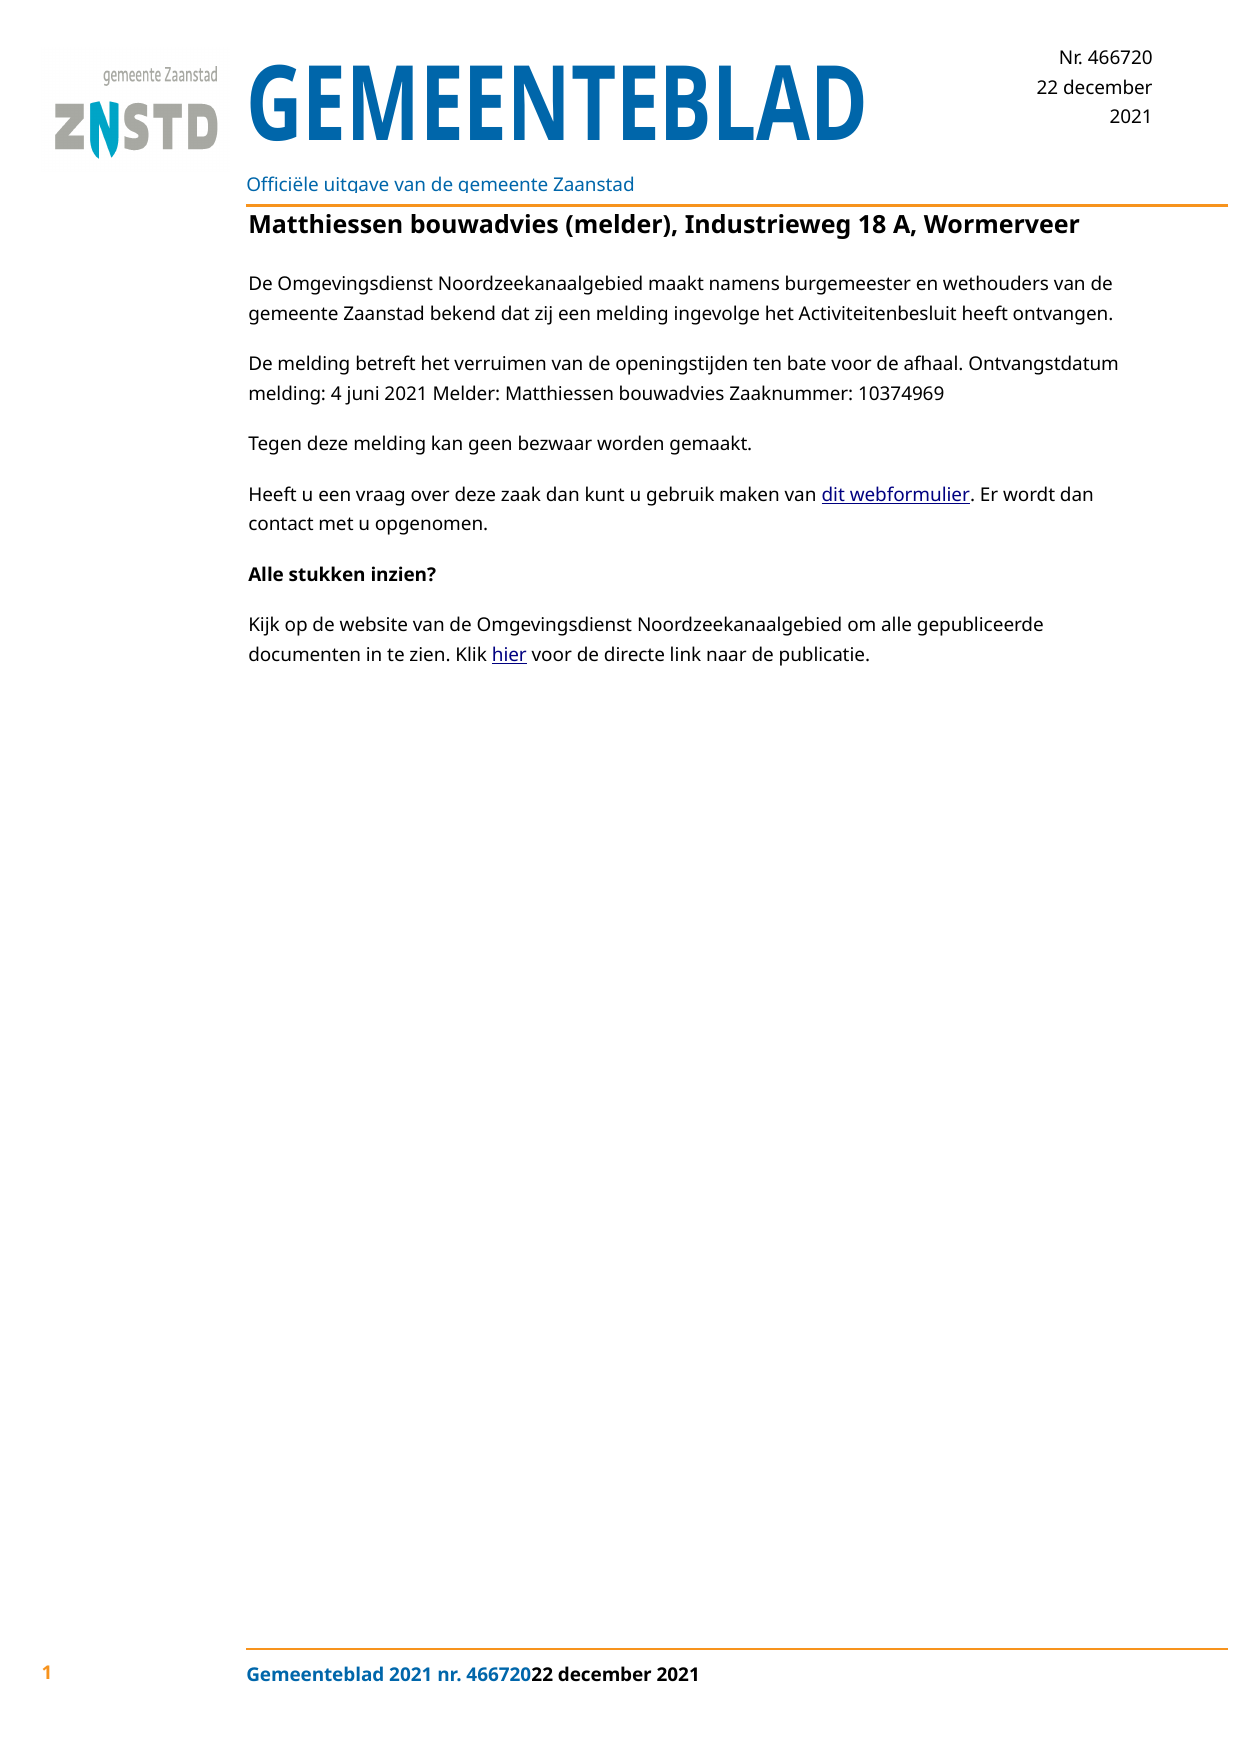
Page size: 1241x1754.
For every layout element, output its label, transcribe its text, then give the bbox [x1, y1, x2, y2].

picture [41, 47, 231, 172]
text Heeft u een vraag over deze zaak dan kunt u gebruik maken van dit webformulier. Er wordt dan contact met u opgenomen. [248, 481, 1152, 536]
text Alle stukken inzien? [248, 561, 1152, 586]
text Matthiessen bouwadvies (melder), Industrieweg 18 A, Wormerveer [248, 207, 1152, 241]
text Kijk op de website van de Omgevingsdienst Noordzeekanaalgebied om alle gepubliceerde documenten in te zien. Klik hier voor de directe link naar de publicatie. [248, 611, 1152, 666]
text De melding betreft het verruimen van de openingstijden ten bate voor de afhaal. Ontvangstdatum melding: 4 juni 2021 Melder: Matthiessen bouwadvies Zaaknummer: 10374969 [248, 350, 1152, 406]
text Tegen deze melding kan geen bezwaar worden gemaakt. [248, 430, 1152, 456]
text De Omgevingsdienst Noordzeekanaalgebied maakt namens burgemeester en wethouders van de gemeente Zaanstad bekend dat zij een melding ingevolge het Activiteitenbesluit heeft ontvangen. [248, 270, 1152, 326]
